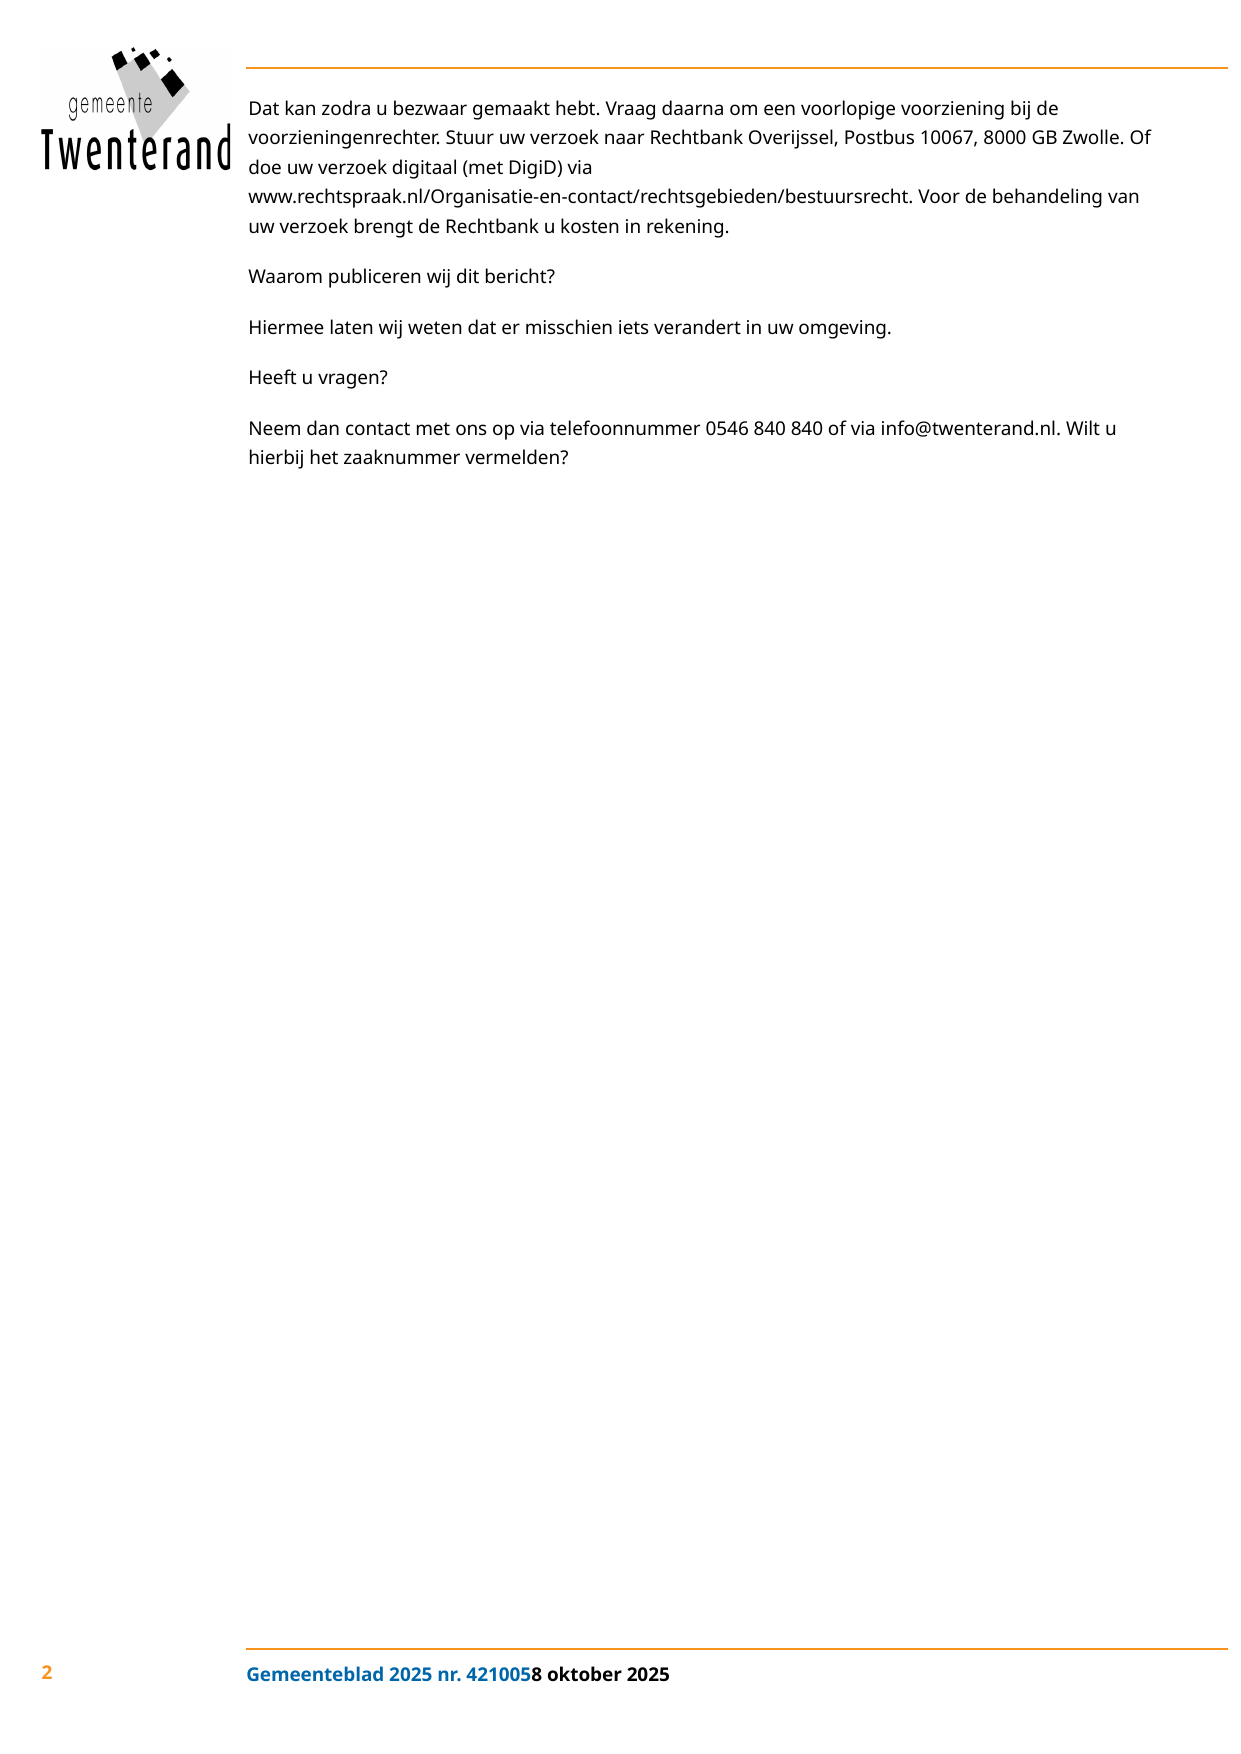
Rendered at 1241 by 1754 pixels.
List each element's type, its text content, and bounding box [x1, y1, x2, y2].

picture [41, 47, 231, 172]
text Heeft u vragen? [248, 364, 1152, 390]
text Hiermee laten wij weten dat er misschien iets verandert in uw omgeving. [248, 314, 1152, 340]
text Dat kan zodra u bezwaar gemaakt hebt. Vraag daarna om een voorlopige voorziening bij de voorzieningenrechter. Stuur uw verzoek naar Rechtbank Overijssel, Postbus 10067, 8000 GB Zwolle. Of doe uw verzoek digitaal (met DigiD) via www.rechtspraak.nl/Organisatie-en-contact/rechtsgebieden/bestuursrecht. Voor de behandeling van uw verzoek brengt de Rechtbank u kosten in rekening. [248, 95, 1152, 239]
text Neem dan contact met ons op via telefoonnummer 0546 840 840 of via info@twenterand.nl. Wilt u hierbij het zaaknummer vermelden? [248, 415, 1152, 470]
text Waarom publiceren wij dit bericht? [248, 263, 1152, 289]
